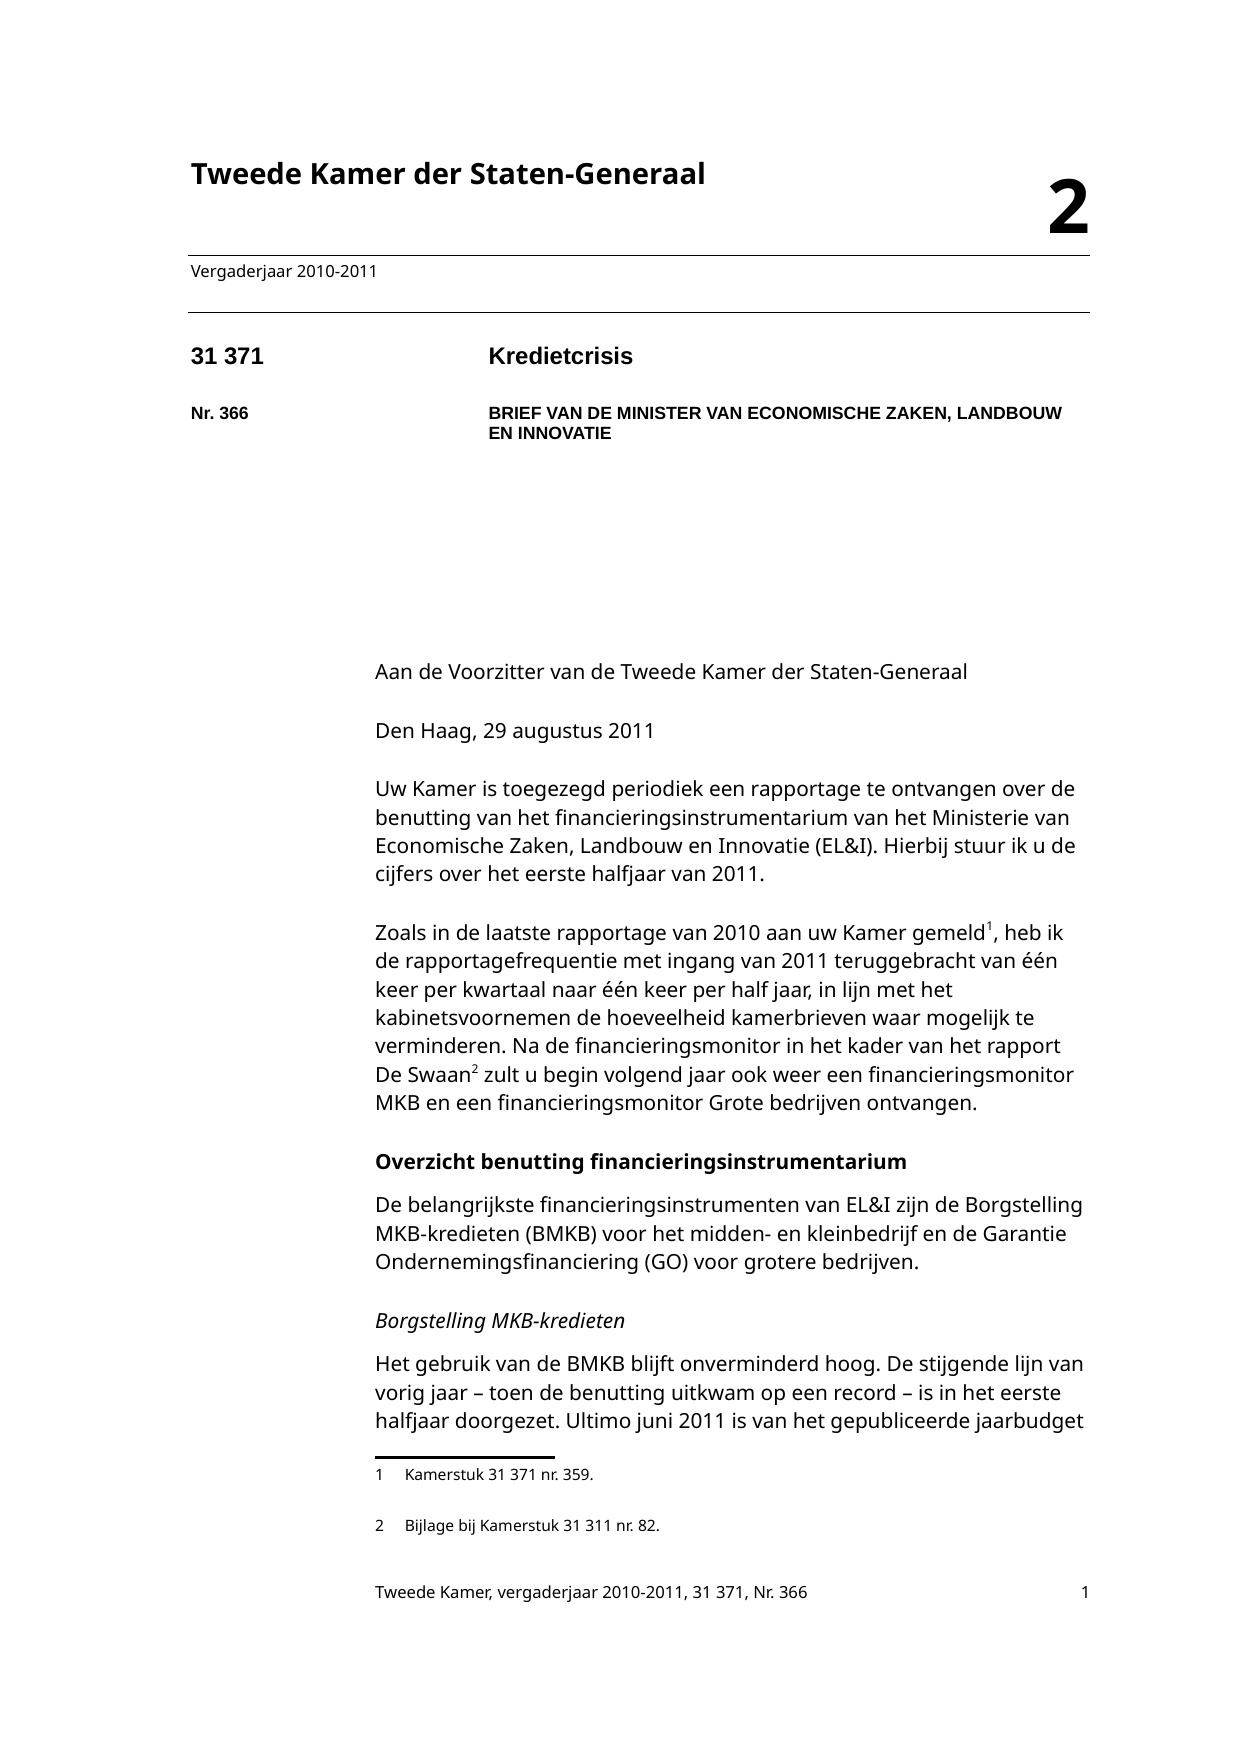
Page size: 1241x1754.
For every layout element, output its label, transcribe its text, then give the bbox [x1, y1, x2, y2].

text Bijlage bij Kamerstuk 31 311 nr. 82. [375, 1508, 1090, 1536]
table_cell Kredietcrisis [485, 339, 1090, 399]
text Aan de Voorzitter van de Tweede Kamer der Staten-Generaal [375, 657, 1090, 686]
table_cell 31 371 [188, 339, 485, 399]
text Kamerstuk 31 371 nr. 359. [375, 1449, 1090, 1478]
text Overzicht benutting financieringsinstrumentarium [375, 1147, 1090, 1175]
text Het gebruik van de BMKB blijft onverminderd hoog. De stijgende lijn van vorig jaar – toen de benutting uitkwam op een record – is in het eerste halfjaar doorgezet. Ultimo juni 2011 is van het gepubliceerde jaarbudget [375, 1349, 1090, 1434]
table_header Tweede Kamer der Staten-Generaal [188, 150, 909, 255]
table_cell [485, 313, 1090, 339]
table_cell Vergaderjaar 2010-2011 [188, 256, 485, 312]
table_cell Nr. 366 [188, 399, 485, 539]
text Zoals in de laatste rapportage van 2010 aan uw Kamer gemeld, heb ik de rapportagefrequentie met ingang van 2011 teruggebracht van één keer per kwartaal naar één keer per half jaar, in lijn met het kabinetsvoornemen de hoeveelheid kamerbrieven waar mogelijk te verminderen. Na de financieringsmonitor in het kader van het rapport De Swaan zult u begin volgend jaar ook weer een financieringsmonitor MKB en een financieringsmonitor Grote bedrijven ontvangen. [375, 918, 1090, 1117]
table_cell BRIEF VAN DE MINISTER VAN ECONOMISCHE ZAKEN, LANDBOUW EN INNOVATIE [485, 399, 1090, 539]
table_cell [188, 313, 485, 339]
text Uw Kamer is toegezegd periodiek een rapportage te ontvangen over de benutting van het financieringsinstrumentarium van het Ministerie van Economische Zaken, Landbouw en Innovatie (EL&I). Hierbij stuur ik u de cijfers over het eerste halfjaar van 2011. [375, 774, 1090, 888]
text De belangrijkste financieringsinstrumenten van EL&I zijn de Borgstelling MKB-kredieten (BMKB) voor het midden- en kleinbedrijf en de Garantie Ondernemingsfinanciering (GO) voor grotere bedrijven. [375, 1190, 1090, 1276]
table_header 2 [910, 150, 1090, 255]
table_cell [485, 256, 1090, 312]
text Borgstelling MKB-kredieten [375, 1306, 1090, 1334]
text Den Haag, 29 augustus 2011 [375, 716, 1090, 744]
